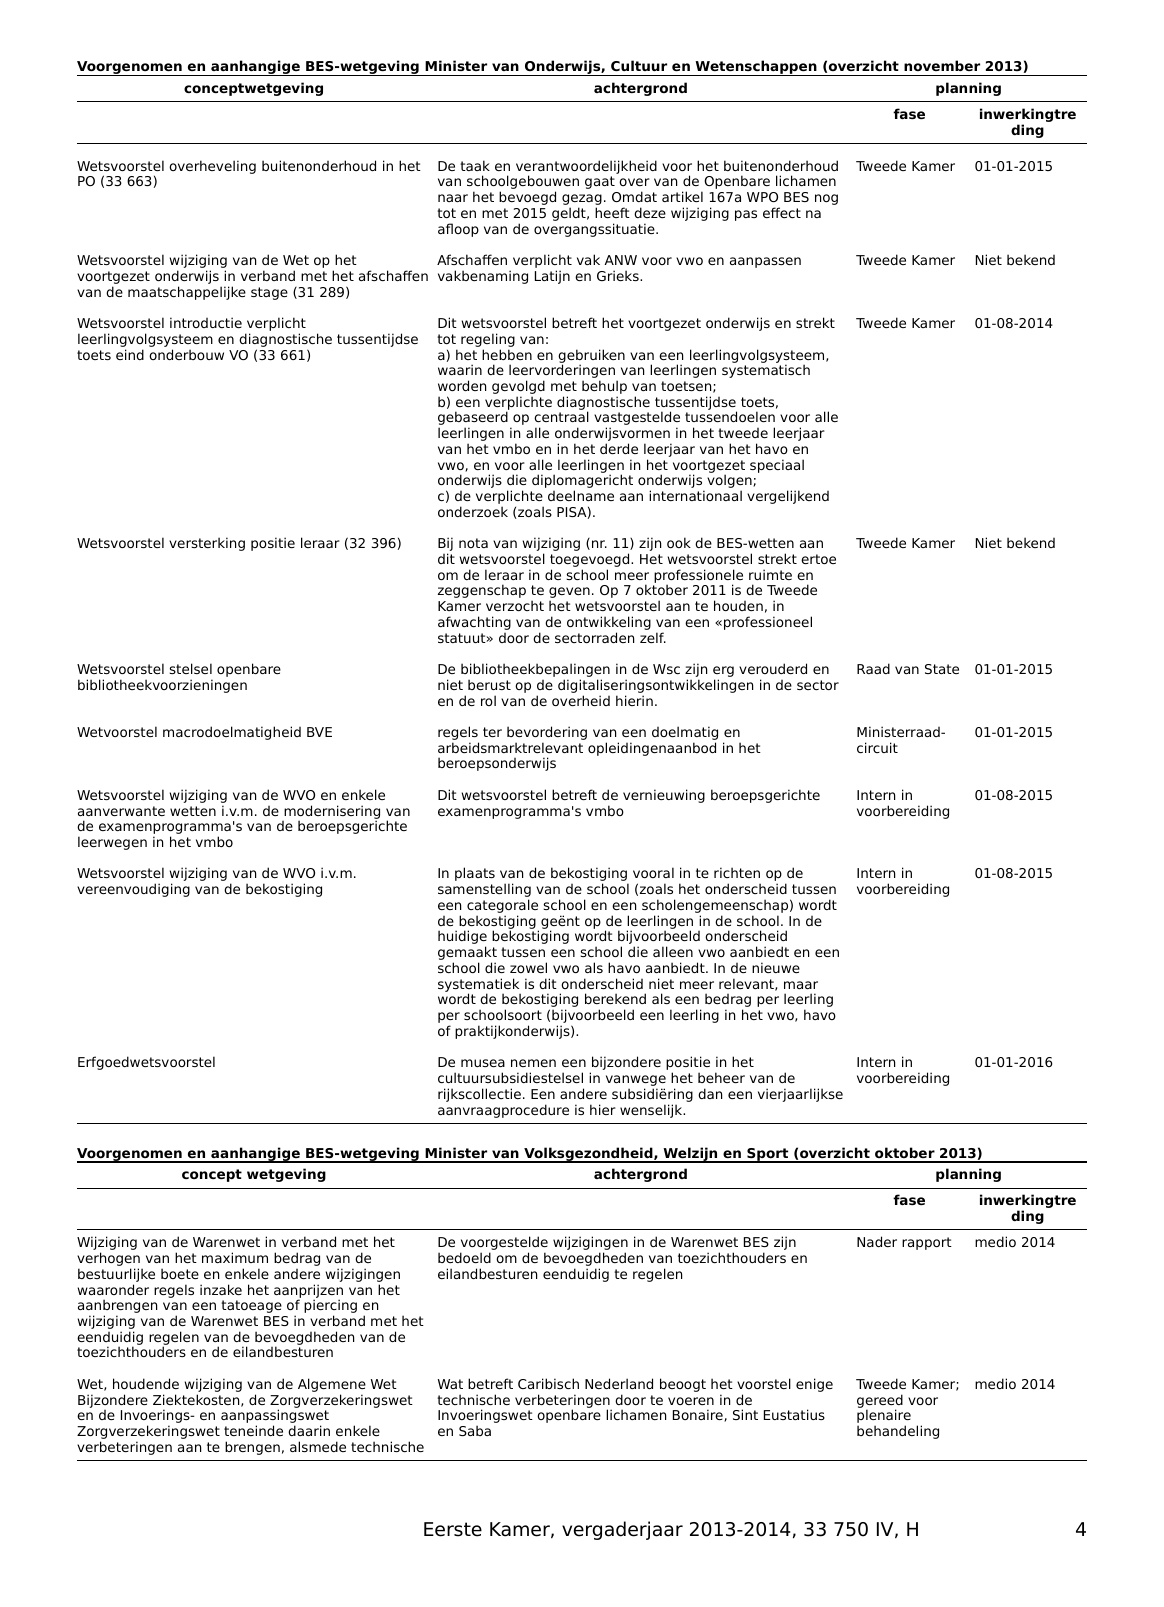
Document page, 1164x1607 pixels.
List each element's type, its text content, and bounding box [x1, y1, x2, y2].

table_cell [969, 851, 1087, 866]
table_cell [969, 237, 1087, 253]
table_cell planning [850, 76, 1087, 101]
table_cell [431, 102, 850, 143]
table_cell Wetvoorstel macrodoelmatigheid BVE [77, 725, 431, 772]
table_cell [431, 1361, 850, 1377]
table_cell fase [850, 1189, 968, 1229]
table_cell Dit wetsvoorstel betreft het voortgezet onderwijs en strekt tot regeling van: a) het hebben en gebruiken van een leerlingvolgsysteem, waarin de leervorderingen van leerlingen systematisch worden gevolgd met behulp van toetsen; b) een verplichte diagnostische tussentijdse toets, gebaseerd op centraal vastgestelde tussendoelen voor alle leerlingen in alle onderwijsvormen in het tweede leerjaar van het vmbo en in het derde leerjaar van het havo en vwo, en voor alle leerlingen in het voortgezet speciaal onderwijs die diplomagericht onderwijs volgen; c) de verplichte deelname aan internationaal vergelijkend onderzoek (zoals PISA). [431, 316, 850, 520]
table_cell [969, 646, 1087, 662]
table_cell regels ter bevordering van een doelmatig en arbeidsmarktrelevant opleidingenaanbod in het beroepsonderwijs [431, 725, 850, 772]
table_cell [969, 300, 1087, 316]
table_cell [77, 520, 431, 536]
table_cell [431, 709, 850, 725]
table_cell De voorgestelde wijzigingen in de Warenwet BES zijn bedoeld om de bevoegdheden van toezichthouders en eilandbesturen eenduidig te regelen [431, 1230, 850, 1361]
table_cell [77, 851, 431, 866]
table_cell Wetsvoorstel stelsel openbare bibliotheekvoorzieningen [77, 662, 431, 709]
table_cell Intern in voorbereiding [850, 1055, 968, 1123]
table_cell [969, 772, 1087, 788]
table_cell [850, 1361, 968, 1377]
table_cell 01-01-2016 [969, 1055, 1087, 1123]
table_cell [431, 772, 850, 788]
table_cell [850, 709, 968, 725]
table_cell [77, 102, 431, 143]
table_cell inwerkingtreding [969, 102, 1087, 143]
table_cell [850, 772, 968, 788]
table_cell inwerkingtreding [969, 1189, 1087, 1229]
table_cell conceptwetgeving [77, 76, 431, 101]
table_cell [850, 646, 968, 662]
table_cell Raad van State [850, 662, 968, 709]
table_cell In plaats van de bekostiging vooral in te richten op de samenstelling van de school (zoals het onderscheid tussen een categorale school en een scholengemeenschap) wordt de bekostiging geënt op de leerlingen in de school. In de huidige bekostiging wordt bijvoorbeeld onderscheid gemaakt tussen een school die alleen vwo aanbiedt en een school die zowel vwo als havo aanbiedt. In de nieuwe systematiek is dit onderscheid niet meer relevant, maar wordt de bekostiging berekend als een bedrag per leerling per schoolsoort (bijvoorbeeld een leerling in het vwo, havo of praktijkonderwijs). [431, 866, 850, 1039]
table_cell Wijziging van de Warenwet in verband met het verhogen van het maximum bedrag van de bestuurlijke boete en enkele andere wijzigingen waaronder regels inzake het aanprijzen van het aanbrengen van een tatoeage of piercing en wijziging van de Warenwet BES in verband met het eenduidig regelen van de bevoegdheden van de toezichthouders en de eilandbesturen [77, 1230, 431, 1361]
table_cell [850, 237, 968, 253]
table_cell 01-01-2015 [969, 159, 1087, 237]
table_cell [969, 709, 1087, 725]
table_cell 01-01-2015 [969, 725, 1087, 772]
table_cell Niet bekend [969, 253, 1087, 300]
table_cell concept wetgeving [77, 1163, 431, 1187]
table_cell [850, 300, 968, 316]
table_cell medio 2014 [969, 1230, 1087, 1361]
table_cell [969, 1039, 1087, 1055]
table_cell Wat betreft Caribisch Nederland beoogt het voorstel enige technische verbeteringen door te voeren in de Invoeringswet openbare lichamen Bonaire, Sint Eustatius en Saba [431, 1377, 850, 1460]
table_cell [969, 520, 1087, 536]
table_cell [431, 851, 850, 866]
table_cell [850, 520, 968, 536]
table_cell [969, 144, 1087, 158]
table_cell [77, 1189, 431, 1229]
table_cell Tweede Kamer [850, 316, 968, 520]
table_cell [431, 237, 850, 253]
table_cell Wetsvoorstel wijziging van de WVO i.v.m. vereenvoudiging van de bekostiging [77, 866, 431, 1039]
table_cell [77, 1361, 431, 1377]
table_cell Afschaffen verplicht vak ANW voor vwo en aanpassen vakbenaming Latijn en Grieks. [431, 253, 850, 300]
table_cell Wetsvoorstel wijziging van de WVO en enkele aanverwante wetten i.v.m. de modernisering van de examenprogramma's van de beroepsgerichte leerwegen in het vmbo [77, 788, 431, 851]
table_cell [431, 1189, 850, 1229]
table_cell achtergrond [431, 1163, 850, 1187]
table_cell De bibliotheekbepalingen in de Wsc zijn erg verouderd en niet berust op de digitaliseringsontwikkelingen in de sector en de rol van de overheid hierin. [431, 662, 850, 709]
table_cell Bij nota van wijziging (nr. 11) zijn ook de BES-wetten aan dit wetsvoorstel toegevoegd. Het wetsvoorstel strekt ertoe om de leraar in de school meer professionele ruimte en zeggenschap te geven. Op 7 oktober 2011 is de Tweede Kamer verzocht het wetsvoorstel aan te houden, in afwachting van de ontwikkeling van een «professioneel statuut» door de sectorraden zelf. [431, 536, 850, 646]
table_cell [850, 1039, 968, 1055]
table_cell [431, 520, 850, 536]
table_header Voorgenomen en aanhangige BES-wetgeving Minister van Volksgezondheid, Welzijn en Sport (overzicht oktober 2013) [77, 1146, 1087, 1161]
table_cell Erfgoedwetsvoorstel [77, 1055, 431, 1123]
table_cell [431, 646, 850, 662]
table_cell Wetsvoorstel versterking positie leraar (32 396) [77, 536, 431, 646]
table_cell [850, 144, 968, 158]
table_cell Wetsvoorstel introductie verplicht leerlingvolgsysteem en diagnostische tussentijdse toets eind onderbouw VO (33 661) [77, 316, 431, 520]
table_cell Tweede Kamer [850, 253, 968, 300]
table_header Voorgenomen en aanhangige BES-wetgeving Minister van Onderwijs, Cultuur en Wetenschappen (overzicht november 2013) [77, 59, 1087, 75]
table_cell achtergrond [431, 76, 850, 101]
table_cell 01-08-2015 [969, 866, 1087, 1039]
table_cell Tweede Kamer [850, 536, 968, 646]
table_cell Wetsvoorstel wijziging van de Wet op het voortgezet onderwijs in verband met het afschaffen van de maatschappelijke stage (31 289) [77, 253, 431, 300]
table_cell Dit wetsvoorstel betreft de vernieuwing beroepsgerichte examenprogramma's vmbo [431, 788, 850, 851]
table_cell [77, 300, 431, 316]
table_cell Wet, houdende wijziging van de Algemene Wet Bijzondere Ziektekosten, de Zorgverzekeringswet en de Invoerings- en aanpassingswet Zorgverzekeringswet teneinde daarin enkele verbeteringen aan te brengen, alsmede technische [77, 1377, 431, 1460]
table_cell Niet bekend [969, 536, 1087, 646]
table_cell [77, 772, 431, 788]
table_cell [969, 1361, 1087, 1377]
table_cell Ministerraad-circuit [850, 725, 968, 772]
table_cell [77, 646, 431, 662]
table_cell [431, 144, 850, 158]
table_cell planning [850, 1163, 1087, 1187]
table_cell [77, 144, 431, 158]
table_cell 01-08-2015 [969, 788, 1087, 851]
table_cell [77, 237, 431, 253]
table_cell fase [850, 102, 968, 143]
table_cell [431, 1039, 850, 1055]
table_cell [850, 851, 968, 866]
table_cell Tweede Kamer; gereed voor plenaire behandeling [850, 1377, 968, 1460]
table_cell Wetsvoorstel overheveling buitenonderhoud in het PO (33 663) [77, 159, 431, 237]
table_cell De musea nemen een bijzondere positie in het cultuursubsidiestelsel in vanwege het beheer van de rijkscollectie. Een andere subsidiëring dan een vierjaarlijkse aanvraagprocedure is hier wenselijk. [431, 1055, 850, 1123]
table_cell [77, 1039, 431, 1055]
table_cell [431, 300, 850, 316]
table_cell Intern in voorbereiding [850, 866, 968, 1039]
table_cell Tweede Kamer [850, 159, 968, 237]
table_cell 01-08-2014 [969, 316, 1087, 520]
table_cell medio 2014 [969, 1377, 1087, 1460]
table_cell De taak en verantwoordelijkheid voor het buitenonderhoud van schoolgebouwen gaat over van de Openbare lichamen naar het bevoegd gezag. Omdat artikel 167a WPO BES nog tot en met 2015 geldt, heeft deze wijziging pas effect na afloop van de overgangssituatie. [431, 159, 850, 237]
table_cell 01-01-2015 [969, 662, 1087, 709]
table_cell Intern in voorbereiding [850, 788, 968, 851]
table_cell Nader rapport [850, 1230, 968, 1361]
table_cell [77, 709, 431, 725]
